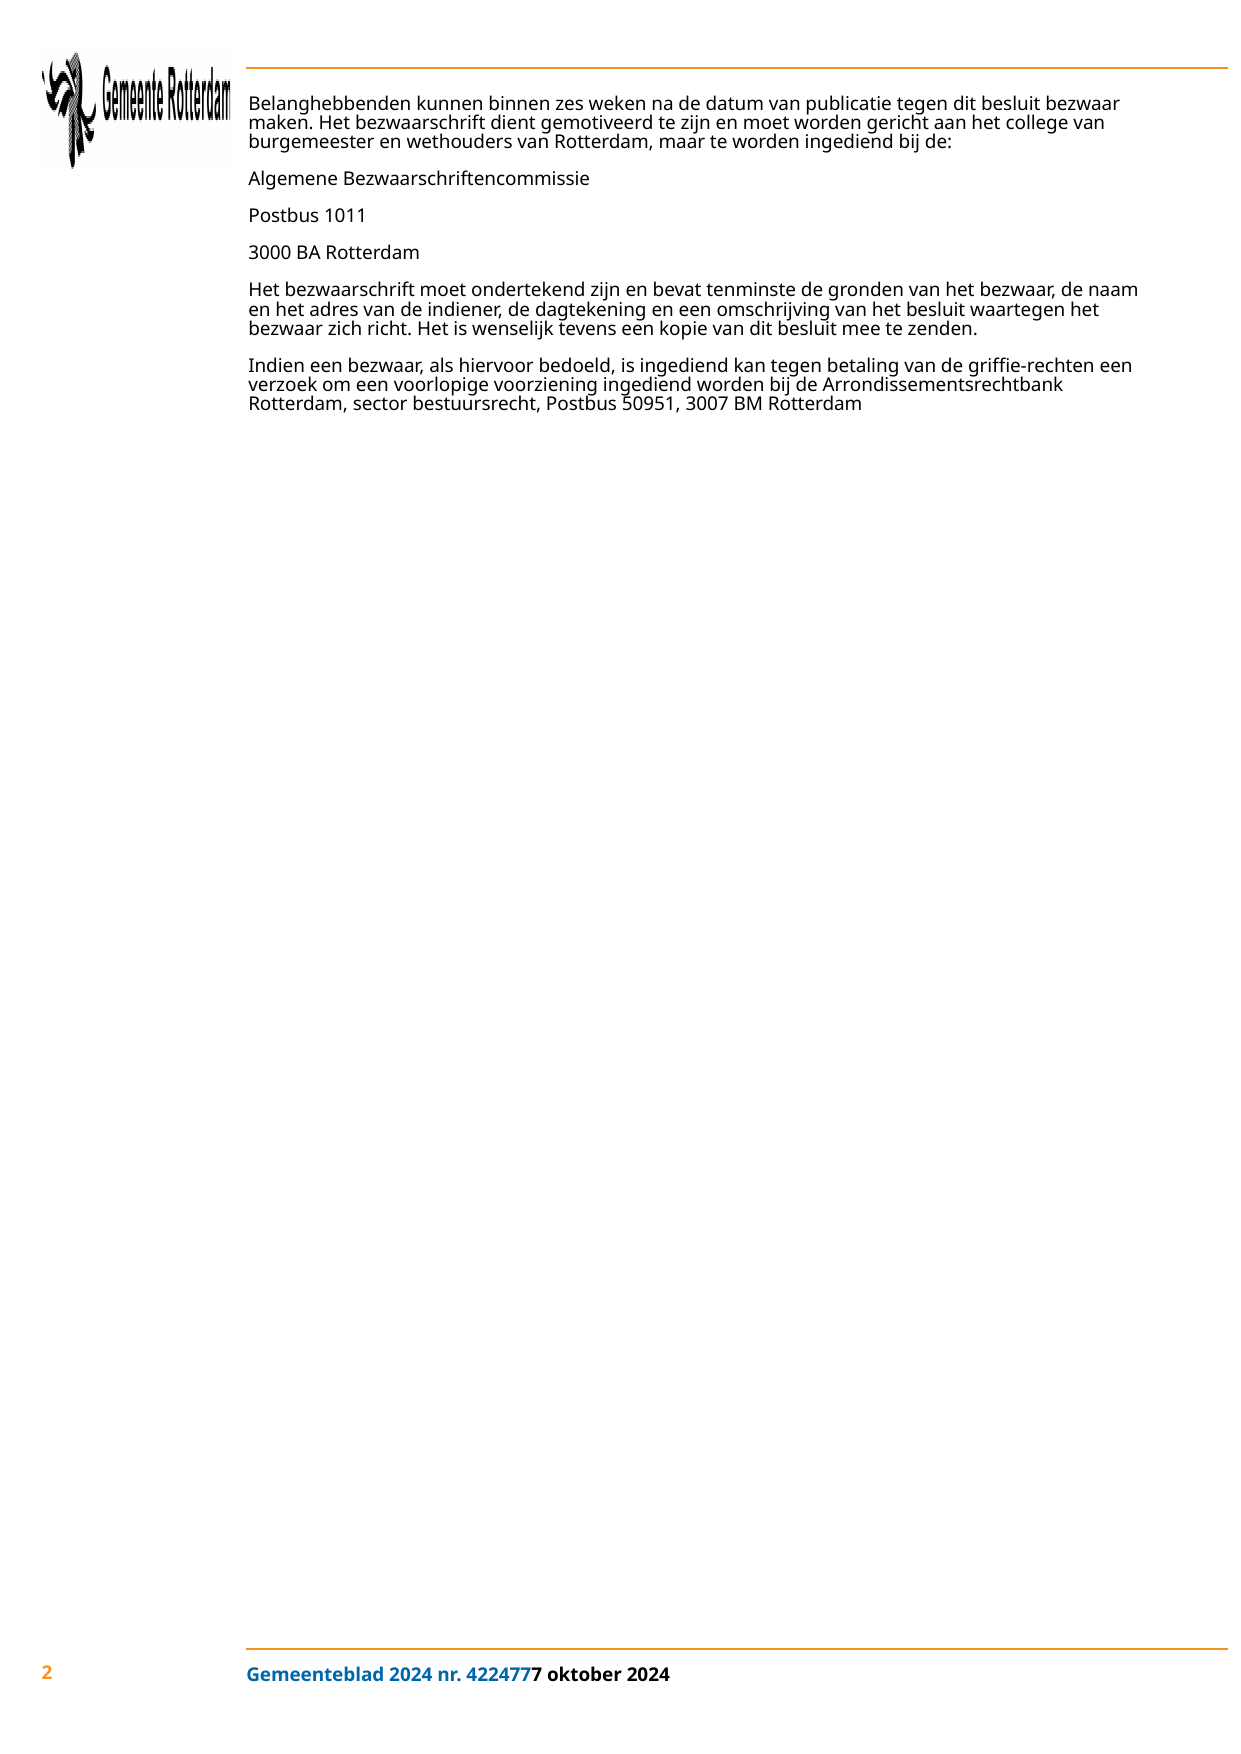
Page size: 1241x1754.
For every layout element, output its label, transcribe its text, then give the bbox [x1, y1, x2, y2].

picture [41, 47, 231, 172]
text Het bezwaarschrift moet ondertekend zijn en bevat tenminste de gronden van het bezwaar, de naam en het adres van de indiener, de dagtekening en een omschrijving van het besluit waartegen het bezwaar zich richt. Het is wenselijk tevens een kopie van dit besluit mee te zenden. [248, 281, 1152, 339]
text Indien een bezwaar, als hiervoor bedoeld, is ingediend kan tegen betaling van de griffie-rechten een verzoek om een voorlopige voorziening ingediend worden bij de Arrondissementsrechtbank Rotterdam, sector bestuursrecht, Postbus 50951, 3007 BM Rotterdam [248, 357, 1152, 414]
text Postbus 1011 [248, 207, 1152, 227]
text Algemene Bezwaarschriftencommissie [248, 170, 1152, 189]
text Belanghebbenden kunnen binnen zes weken na de datum van publicatie tegen dit besluit bezwaar maken. Het bezwaarschrift dient gemotiveerd te zijn en moet worden gericht aan het college van burgemeester en wethouders van Rotterdam, maar te worden ingediend bij de: [248, 95, 1152, 153]
text 3000 BA Rotterdam [248, 244, 1152, 263]
